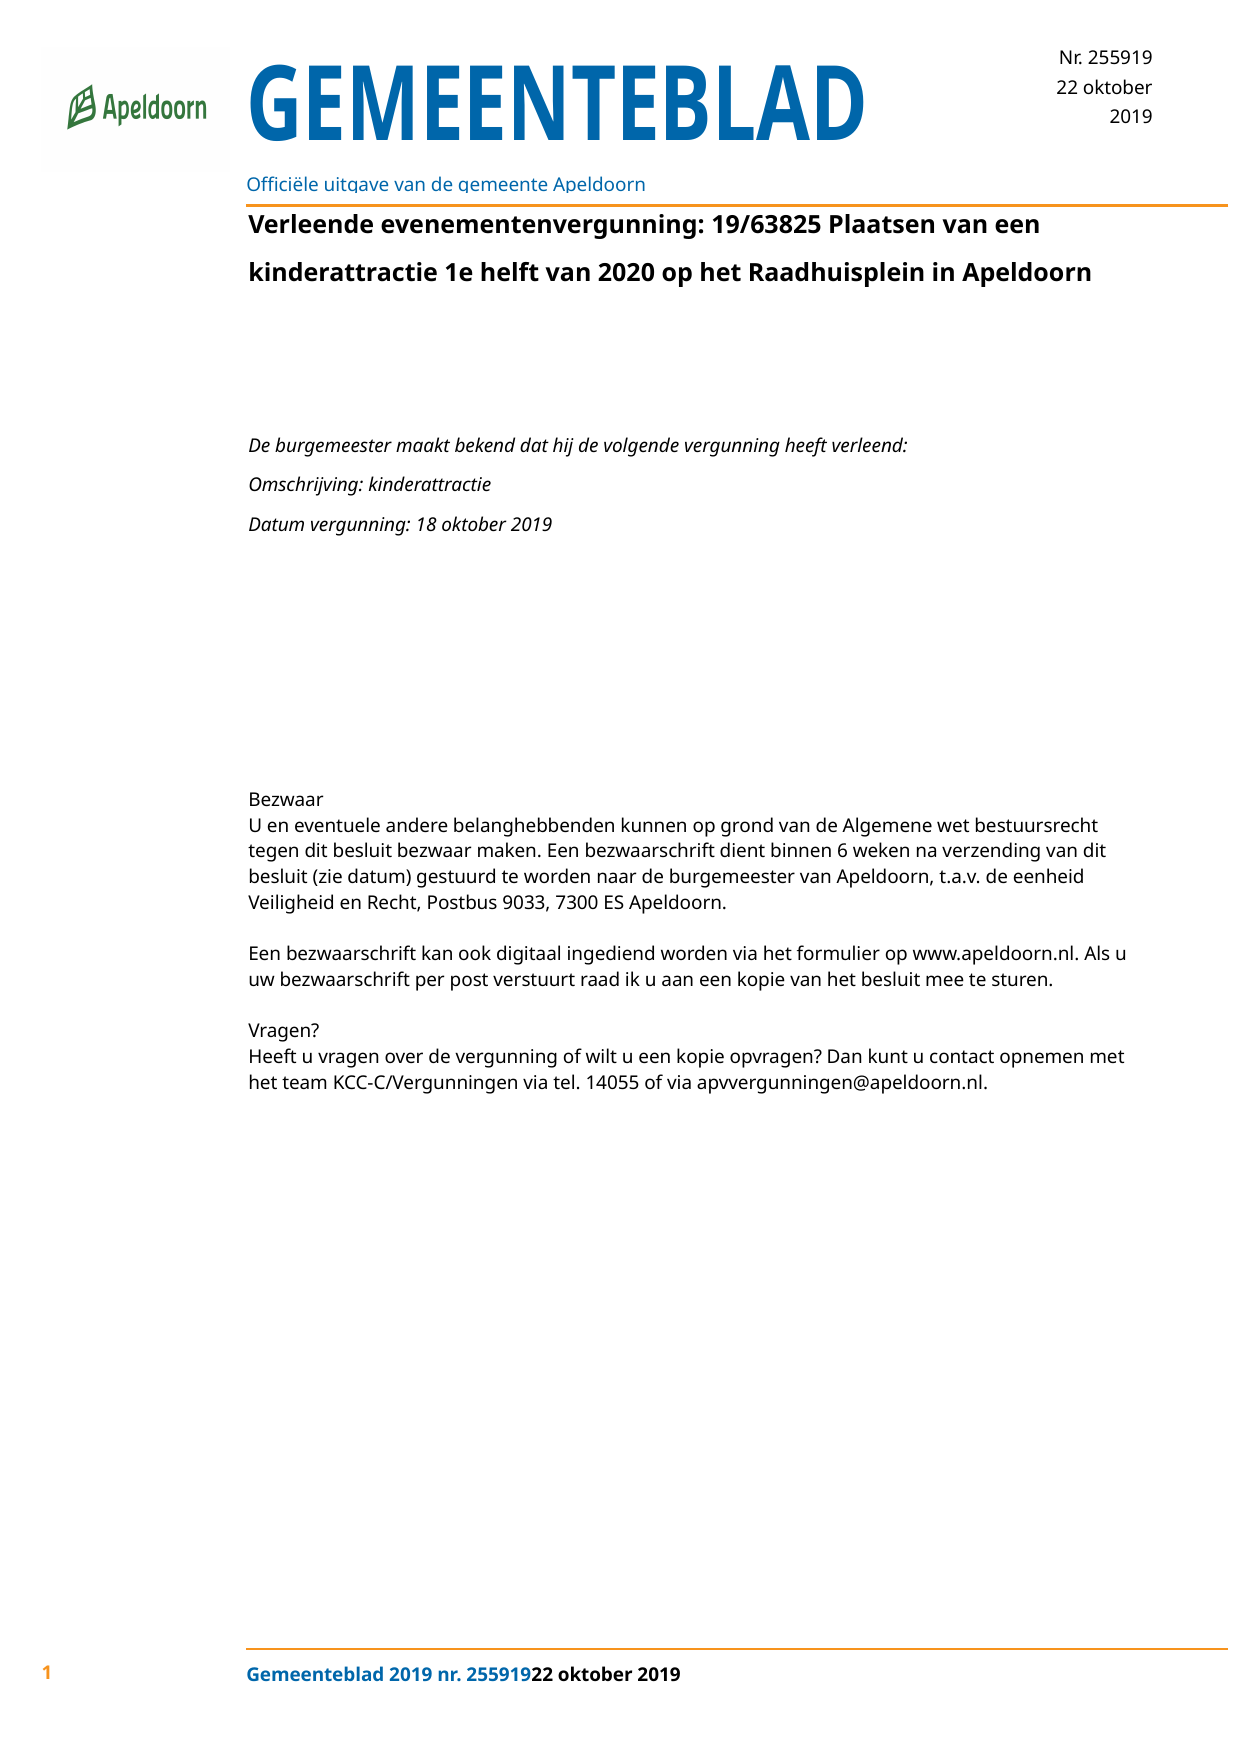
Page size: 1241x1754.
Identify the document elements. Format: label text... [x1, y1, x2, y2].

text Vragen? [248, 1018, 1152, 1043]
text Bezwaar [248, 786, 1152, 812]
text Een bezwaarschrift kan ook digitaal ingediend worden via het formulier op www.apeldoorn.nl. Als u uw bezwaarschrift per post verstuurt raad ik u aan een kopie van het besluit mee te sturen. [248, 940, 1152, 992]
picture [41, 47, 231, 172]
text Heeft u vragen over de vergunning of wilt u een kopie opvragen? Dan kunt u contact opnemen met het team KCC-C/Vergunningen via tel. 14055 of via apvvergunningen@apeldoorn.nl. [248, 1043, 1152, 1095]
text Omschrijving: kinderattractie [248, 472, 1152, 497]
text Verleende evenementenvergunning: 19/63825 Plaatsen van een kinderattractie 1e helft van 2020 op het Raadhuisplein in Apeldoorn [248, 207, 1152, 288]
text Datum vergunning: 18 oktober 2019 [248, 511, 1152, 537]
text De burgemeester maakt bekend dat hij de volgende vergunning heeft verleend: [248, 432, 1152, 458]
text U en eventuele andere belanghebbenden kunnen op grond van de Algemene wet bestuursrecht tegen dit besluit bezwaar maken. Een bezwaarschrift dient binnen 6 weken na verzending van dit besluit (zie datum) gestuurd te worden naar de burgemeester van Apeldoorn, t.a.v. de eenheid Veiligheid en Recht, Postbus 9033, 7300 ES Apeldoorn. [248, 812, 1152, 915]
